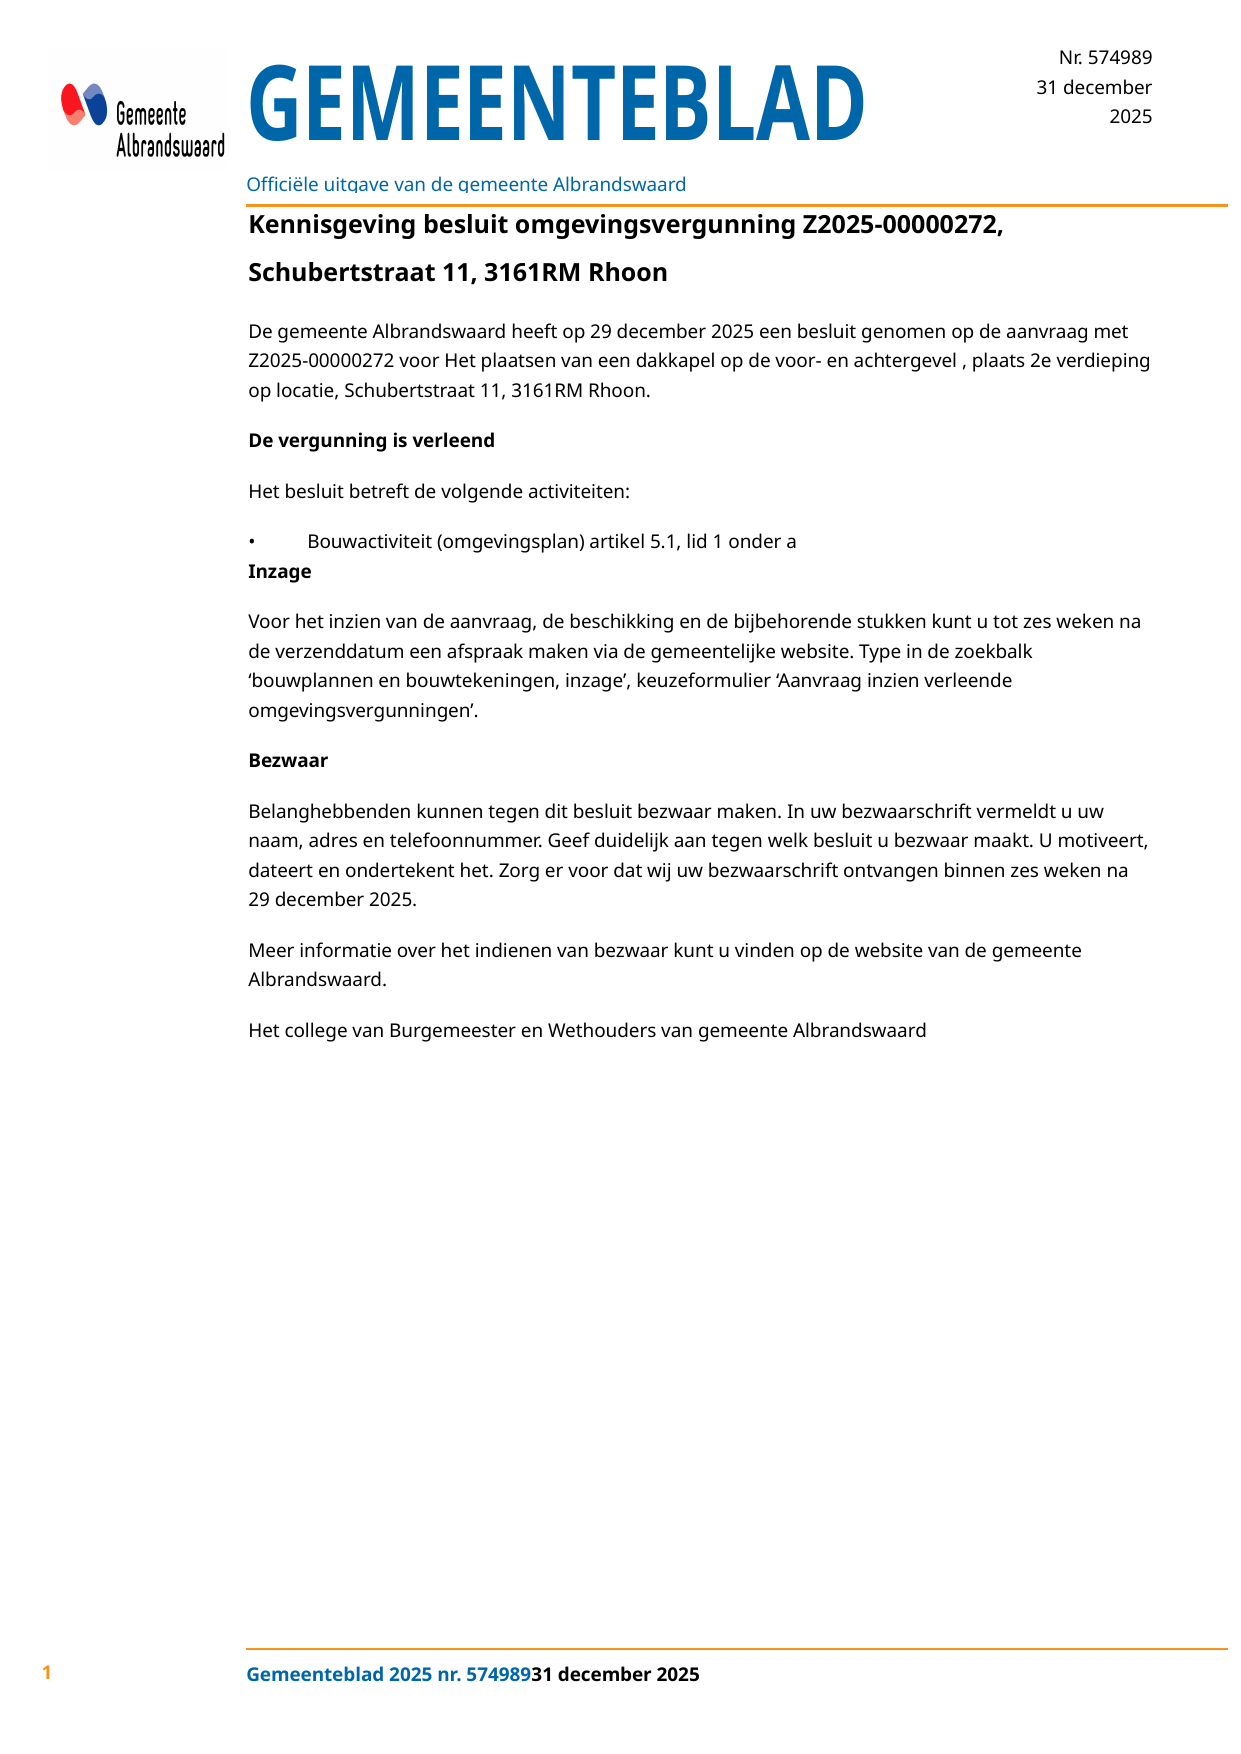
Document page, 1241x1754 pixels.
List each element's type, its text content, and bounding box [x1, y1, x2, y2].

text De gemeente Albrandswaard heeft op 29 december 2025 een besluit genomen op de aanvraag met Z2025-00000272 voor Het plaatsen van een dakkapel op de voor- en achtergevel , plaats 2e verdieping op locatie, Schubertstraat 11, 3161RM Rhoon. [248, 318, 1152, 403]
text Kennisgeving besluit omgevingsvergunning Z2025-00000272, Schubertstraat 11, 3161RM Rhoon [248, 207, 1152, 288]
text De vergunning is verleend [248, 427, 1152, 453]
text Het besluit betreft de volgende activiteiten: [248, 478, 1152, 504]
text Inzage [248, 558, 1152, 584]
picture [41, 47, 231, 172]
text Voor het inzien van de aanvraag, de beschikking en de bijbehorende stukken kunt u tot zes weken na de verzenddatum een afspraak maken via de gemeentelijke website. Type in de zoekbalk ‘bouwplannen en bouwtekeningen, inzage’, keuzeformulier ‘Aanvraag inzien verleende omgevingsvergunningen’. [248, 608, 1152, 723]
text Belanghebbenden kunnen tegen dit besluit bezwaar maken. In uw bezwaarschrift vermeldt u uw naam, adres en telefoonnummer. Geef duidelijk aan tegen welk besluit u bezwaar maakt. U motiveert, dateert en ondertekent het. Zorg er voor dat wij uw bezwaarschrift ontvangen binnen zes weken na 29 december 2025. [248, 798, 1152, 912]
text Bezwaar [248, 747, 1152, 773]
text Het college van Burgemeester en Wethouders van gemeente Albrandswaard [248, 1017, 1152, 1043]
list Bouwactiviteit (omgevingsplan) artikel 5.1, lid 1 onder a [248, 528, 1152, 554]
text Meer informatie over het indienen van bezwaar kunt u vinden op de website van de gemeente Albrandswaard. [248, 937, 1152, 992]
